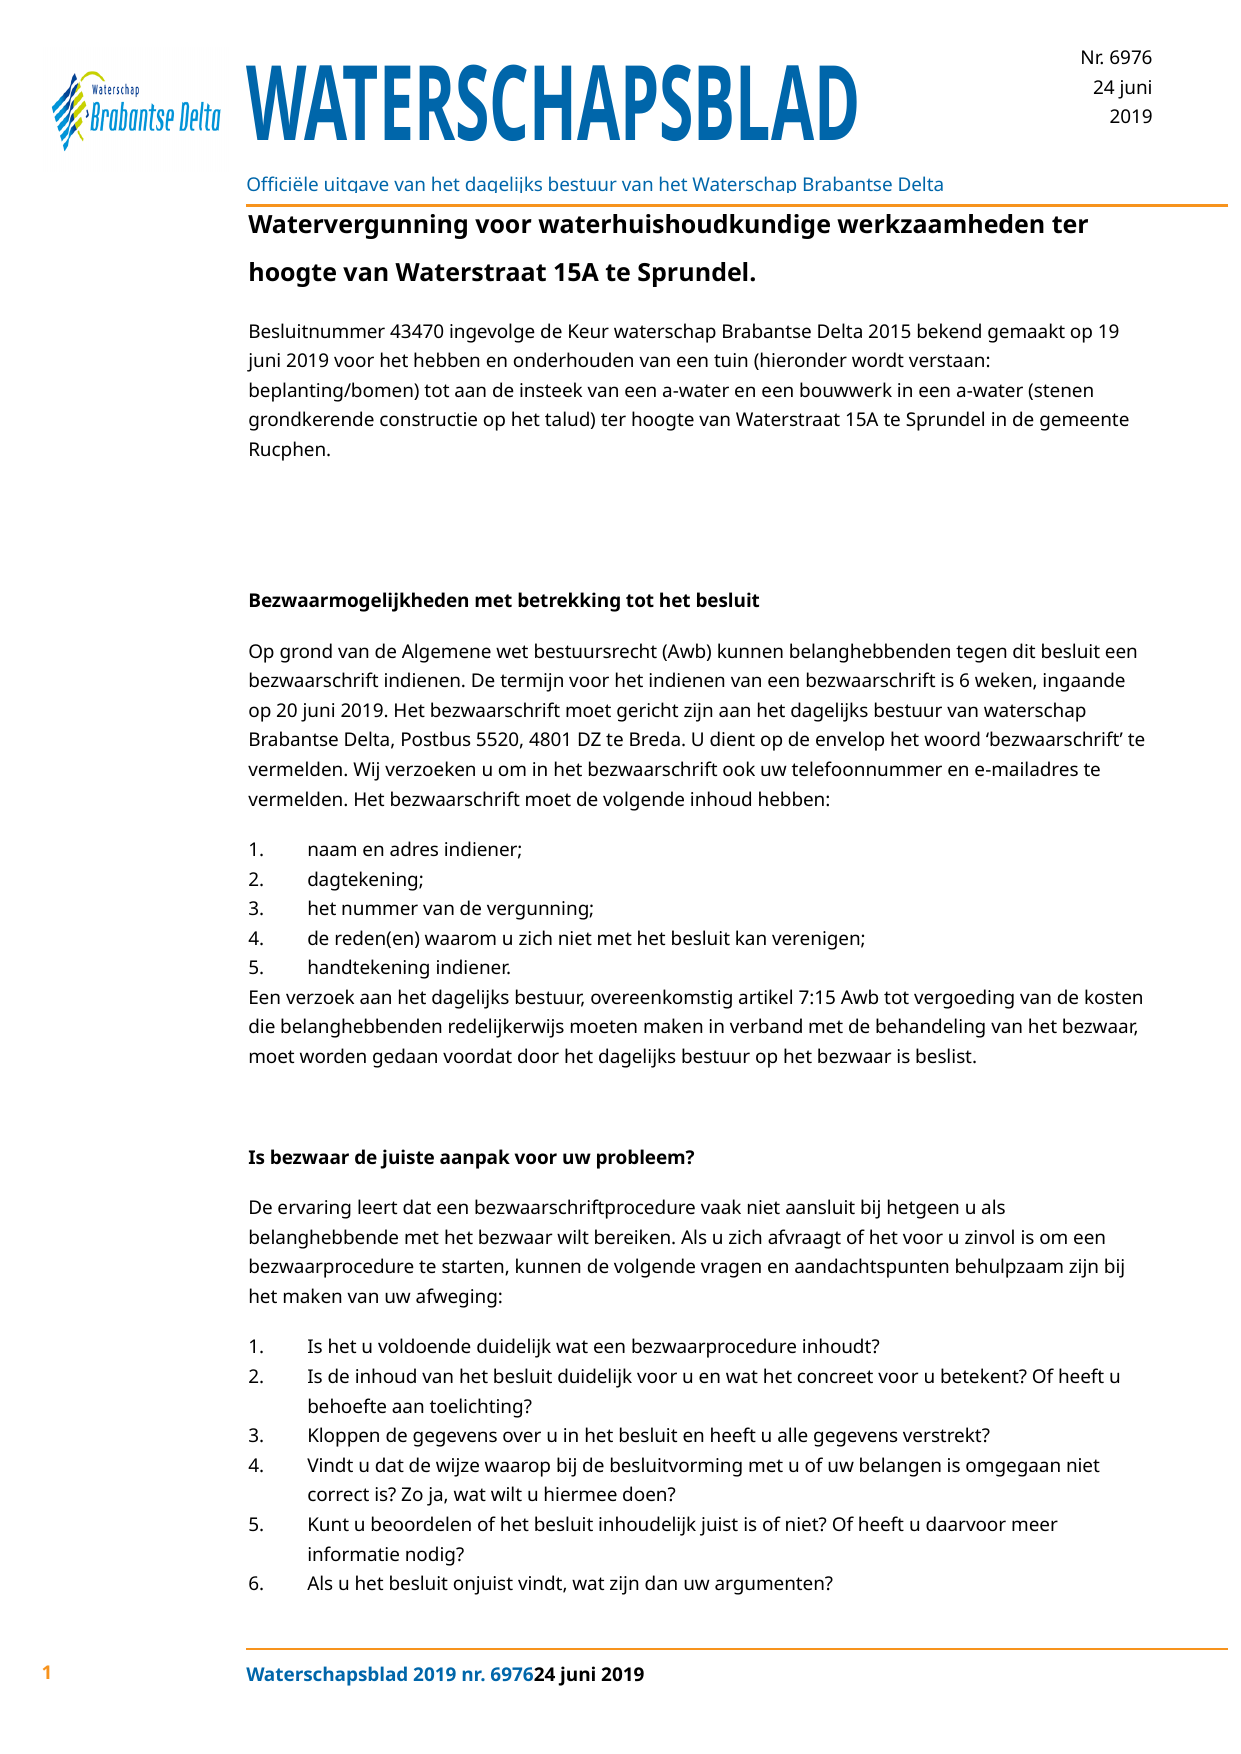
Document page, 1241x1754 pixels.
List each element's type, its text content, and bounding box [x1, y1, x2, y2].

text Is bezwaar de juiste aanpak voor uw probleem? [248, 1144, 1152, 1170]
list Kunt u beoordelen of het besluit inhoudelijk juist is of niet? Of heeft u daarvoor meer informatie nodig? [248, 1511, 1152, 1567]
list Als u het besluit onjuist vindt, wat zijn dan uw argumenten? [248, 1570, 1152, 1596]
text Watervergunning voor waterhuishoudkundige werkzaamheden ter hoogte van Waterstraat 15A te Sprundel. [248, 207, 1152, 288]
list de reden(en) waarom u zich niet met het besluit kan verenigen; [248, 925, 1152, 951]
picture [41, 47, 231, 172]
list handtekening indiener. [248, 954, 1152, 980]
list Kloppen de gegevens over u in het besluit en heeft u alle gegevens verstrekt? [248, 1422, 1152, 1448]
list dagtekening; [248, 866, 1152, 892]
text Op grond van de Algemene wet bestuursrecht (Awb) kunnen belanghebbenden tegen dit besluit een bezwaarschrift indienen. De termijn voor het indienen van een bezwaarschrift is 6 weken, ingaande op 20 juni 2019. Het bezwaarschrift moet gericht zijn aan het dagelijks bestuur van waterschap Brabantse Delta, Postbus 5520, 4801 DZ te Breda. U dient op de envelop het woord ‘bezwaarschrift’ te vermelden. Wij verzoeken u om in het bezwaarschrift ook uw telefoonnummer en e‑mailadres te vermelden. Het bezwaarschrift moet de volgende inhoud hebben: [248, 638, 1152, 812]
text Een verzoek aan het dagelijks bestuur, overeenkomstig artikel 7:15 Awb tot vergoeding van de kosten die belanghebbenden redelijkerwijs moeten maken in verband met de behandeling van het bezwaar, moet worden gedaan voordat door het dagelijks bestuur op het bezwaar is beslist. [248, 984, 1152, 1069]
list Is de inhoud van het besluit duidelijk voor u en wat het concreet voor u betekent? Of heeft u behoefte aan toelichting? [248, 1363, 1152, 1419]
text Bezwaarmogelijkheden met betrekking tot het besluit [248, 587, 1152, 613]
list het nummer van de vergunning; [248, 895, 1152, 921]
list naam en adres indiener; [248, 836, 1152, 862]
text De ervaring leert dat een bezwaarschriftprocedure vaak niet aansluit bij hetgeen u als belanghebbende met het bezwaar wilt bereiken. Als u zich afvraagt of het voor u zinvol is om een bezwaarprocedure te starten, kunnen de volgende vragen en aandachtspunten behulpzaam zijn bij het maken van uw afweging: [248, 1194, 1152, 1309]
list Vindt u dat de wijze waarop bij de besluitvorming met u of uw belangen is omgegaan niet correct is? Zo ja, wat wilt u hiermee doen? [248, 1452, 1152, 1507]
list Is het u voldoende duidelijk wat een bezwaarprocedure inhoudt? [248, 1334, 1152, 1359]
text Besluitnummer 43470 ingevolge de Keur waterschap Brabantse Delta 2015 bekend gemaakt op 19 juni 2019 voor het hebben en onderhouden van een tuin (hieronder wordt verstaan: beplanting/bomen) tot aan de insteek van een a-water en een bouwwerk in een a-water (stenen grondkerende constructie op het talud) ter hoogte van Waterstraat 15A te Sprundel in de gemeente Rucphen. [248, 318, 1152, 462]
